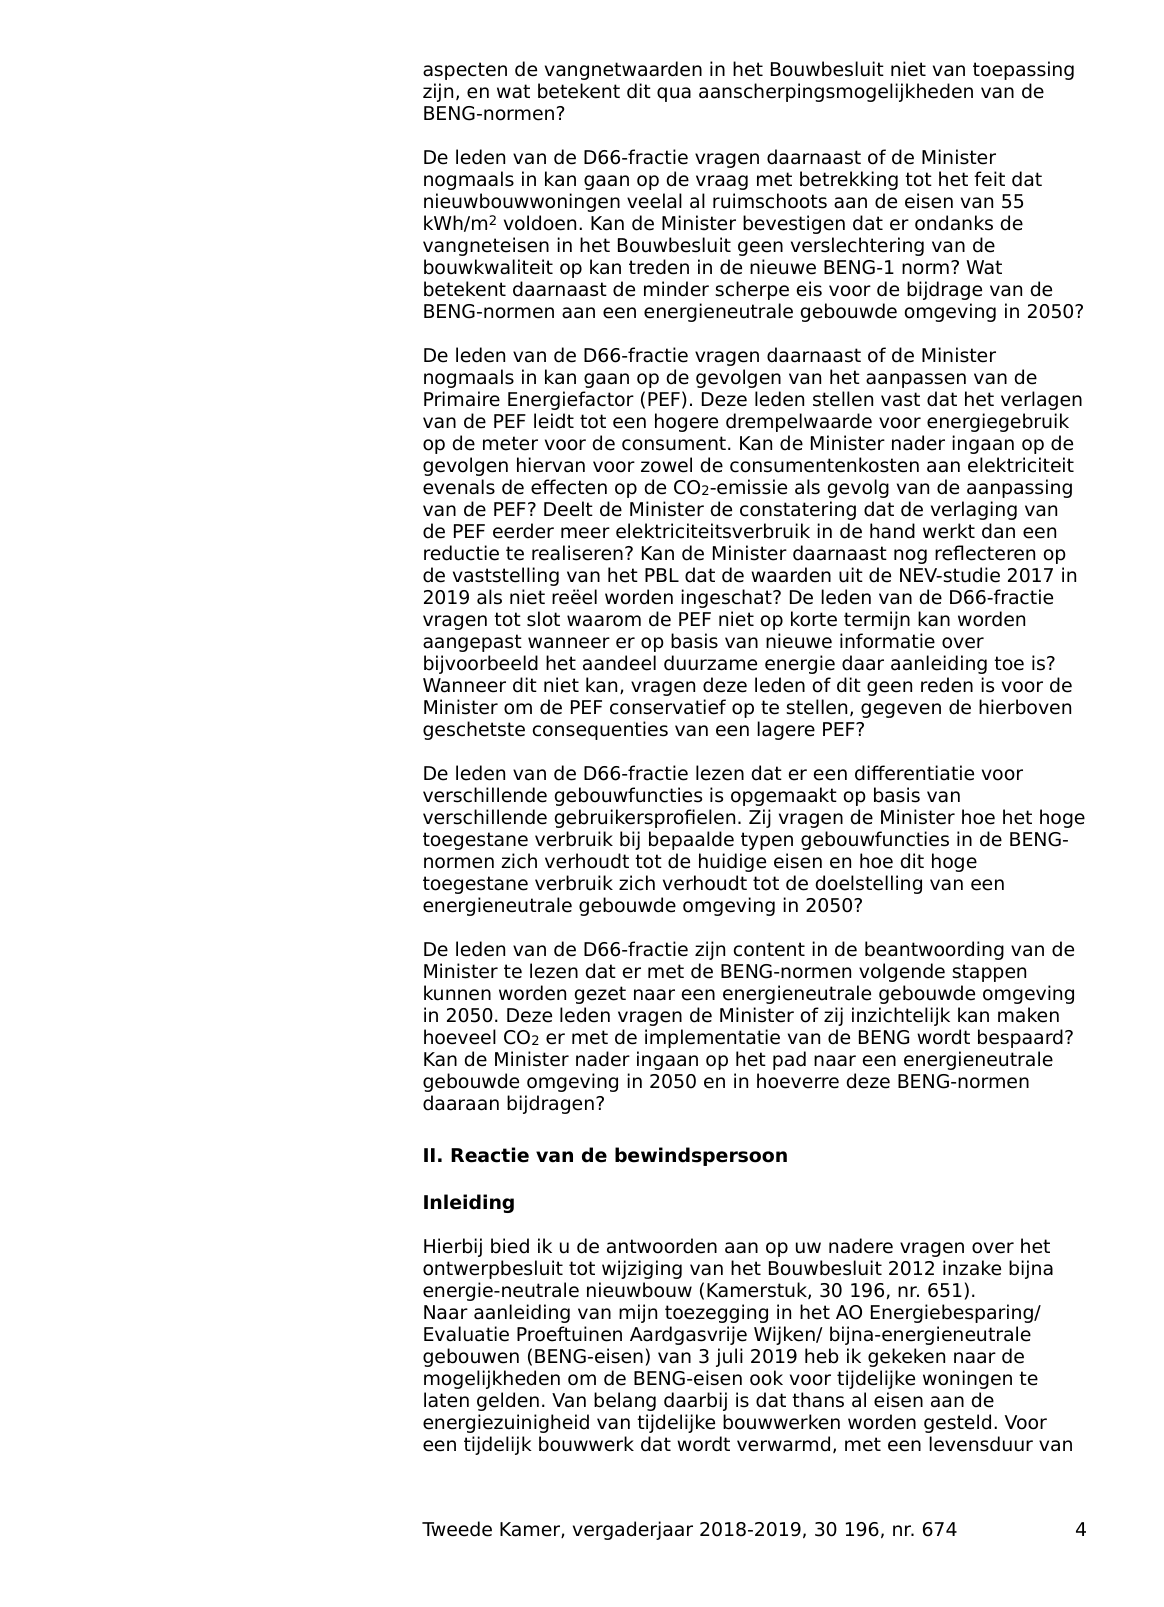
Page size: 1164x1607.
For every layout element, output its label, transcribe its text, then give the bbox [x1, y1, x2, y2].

text Naar aanleiding van mijn toezegging in het AO Energiebesparing/ Evaluatie Proeftuinen Aardgasvrije Wijken/ bijna-energieneutrale gebouwen (BENG-eisen) van 3 juli 2019 heb ik gekeken naar de mogelijkheden om de BENG-eisen ook voor tijdelijke woningen te laten gelden. Van belang daarbij is dat thans al eisen aan de energiezuinigheid van tijdelijke bouwwerken worden gesteld. Voor een tijdelijk bouwwerk dat wordt verwarmd, met een levensduur van [422, 1302, 1087, 1456]
text De leden van de D66-fractie lezen dat er een differentiatie voor verschillende gebouwfuncties is opgemaakt op basis van verschillende gebruikersprofielen. Zij vragen de Minister hoe het hoge toegestane verbruik bij bepaalde typen gebouwfuncties in de BENG-normen zich verhoudt tot de huidige eisen en hoe dit hoge toegestane verbruik zich verhoudt tot de doelstelling van een energieneutrale gebouwde omgeving in 2050? [422, 763, 1087, 917]
text De leden van de D66-fractie vragen daarnaast of de Minister nogmaals in kan gaan op de gevolgen van het aanpassen van de Primaire Energiefactor (PEF). Deze leden stellen vast dat het verlagen van de PEF leidt tot een hogere drempelwaarde voor energiegebruik op de meter voor de consument. Kan de Minister nader ingaan op de gevolgen hiervan voor zowel de consumentenkosten aan elektriciteit evenals de effecten op de CO2-emissie als gevolg van de aanpassing van de PEF? Deelt de Minister de constatering dat de verlaging van de PEF eerder meer elektriciteitsverbruik in de hand werkt dan een reductie te realiseren? Kan de Minister daarnaast nog reflecteren op de vaststelling van het PBL dat de waarden uit de NEV-studie 2017 in 2019 als niet reëel worden ingeschat? De leden van de D66-fractie vragen tot slot waarom de PEF niet op korte termijn kan worden aangepast wanneer er op basis van nieuwe informatie over bijvoorbeeld het aandeel duurzame energie daar aanleiding toe is? Wanneer dit niet kan, vragen deze leden of dit geen reden is voor de Minister om de PEF conservatief op te stellen, gegeven de hierboven geschetste consequenties van een lagere PEF? [422, 345, 1087, 741]
subtitle II. Reactie van de bewindspersoon [422, 1145, 1087, 1167]
text Hierbij bied ik u de antwoorden aan op uw nadere vragen over het ontwerpbesluit tot wijziging van het Bouwbesluit 2012 inzake bijna energie-neutrale nieuwbouw (Kamerstuk, 30 196, nr. 651). [422, 1236, 1087, 1302]
text De leden van de D66-fractie zijn content in de beantwoording van de Minister te lezen dat er met de BENG-normen volgende stappen kunnen worden gezet naar een energieneutrale gebouwde omgeving in 2050. Deze leden vragen de Minister of zij inzichtelijk kan maken hoeveel CO2 er met de implementatie van de BENG wordt bespaard? Kan de Minister nader ingaan op het pad naar een energieneutrale gebouwde omgeving in 2050 en in hoeverre deze BENG-normen daaraan bijdragen? [422, 939, 1087, 1115]
text De leden van de D66-fractie vragen daarnaast of de Minister nogmaals in kan gaan op de vraag met betrekking tot het feit dat nieuwbouwwoningen veelal al ruimschoots aan de eisen van 55 kWh/m2 voldoen. Kan de Minister bevestigen dat er ondanks de vangneteisen in het Bouwbesluit geen verslechtering van de bouwkwaliteit op kan treden in de nieuwe BENG-1 norm? Wat betekent daarnaast de minder scherpe eis voor de bijdrage van de BENG-normen aan een energieneutrale gebouwde omgeving in 2050? [422, 147, 1087, 323]
subtitle Inleiding [422, 1192, 1087, 1214]
text aspecten de vangnetwaarden in het Bouwbesluit niet van toepassing zijn, en wat betekent dit qua aanscherpingsmogelijkheden van de BENG-normen? [422, 59, 1087, 125]
